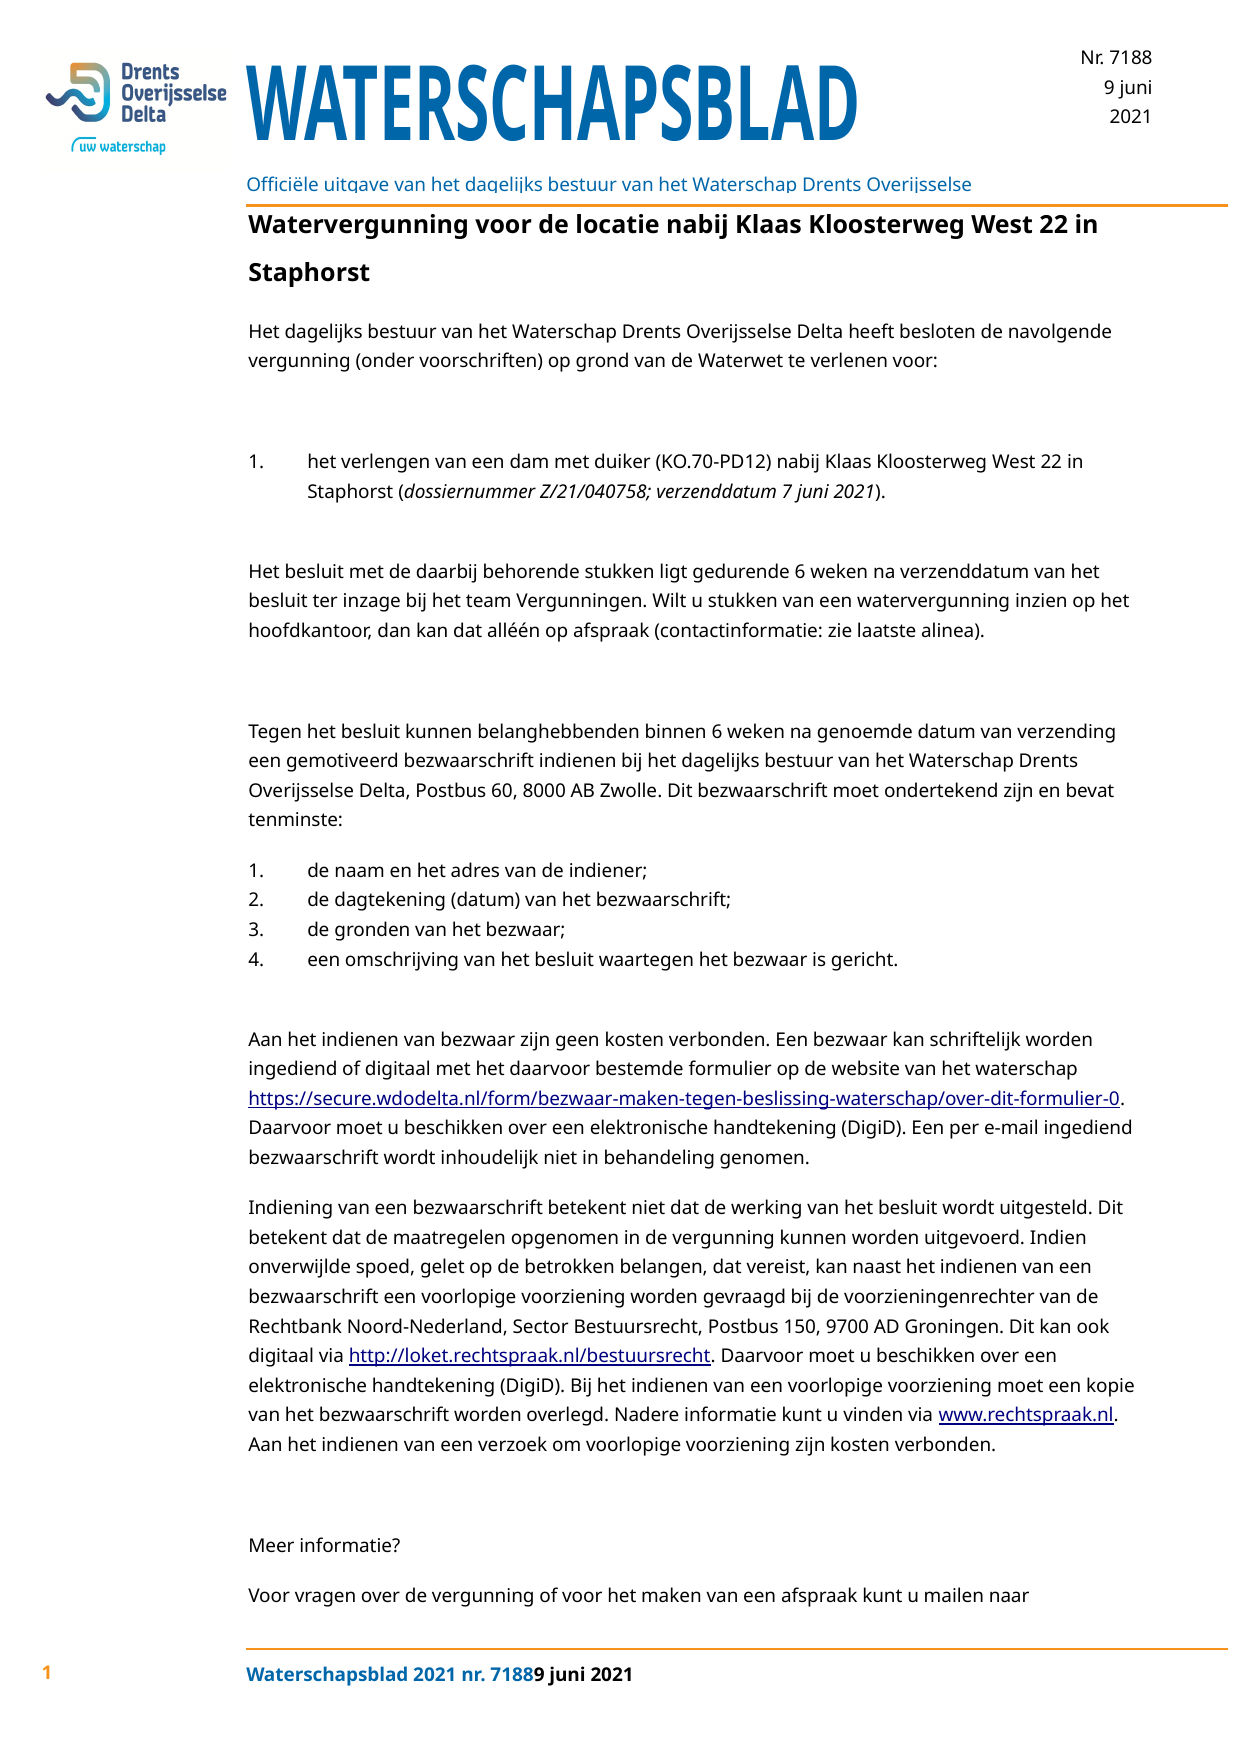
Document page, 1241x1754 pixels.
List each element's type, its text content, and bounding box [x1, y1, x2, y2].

text Meer informatie? [248, 1532, 1152, 1558]
text Het besluit met de daarbij behorende stukken ligt gedurende 6 weken na verzenddatum van het besluit ter inzage bij het team Vergunningen. Wilt u stukken van een watervergunning inzien op het hoofdkantoor, dan kan dat alléén op afspraak (contactinformatie: zie laatste alinea). [248, 558, 1152, 643]
text Indiening van een bezwaarschrift betekent niet dat de werking van het besluit wordt uitgesteld. Dit betekent dat de maatregelen opgenomen in de vergunning kunnen worden uitgevoerd. Indien onverwijlde spoed, gelet op de betrokken belangen, dat vereist, kan naast het indienen van een bezwaarschrift een voorlopige voorziening worden gevraagd bij de voorzieningenrechter van de Rechtbank Noord-Nederland, Sector Bestuursrecht, Postbus 150, 9700 AD Groningen. Dit kan ook digitaal via http://loket.rechtspraak.nl/bestuursrecht. Daarvoor moet u beschikken over een elektronische handtekening (DigiD). Bij het indienen van een voorlopige voorziening moet een kopie van het bezwaarschrift worden overlegd. Nadere informatie kunt u vinden via www.rechtspraak.nl. Aan het indienen van een verzoek om voorlopige voorziening zijn kosten verbonden. [248, 1194, 1152, 1457]
text Voor vragen over de vergunning of voor het maken van een afspraak kunt u mailen naar [248, 1582, 1152, 1608]
text Aan het indienen van bezwaar zijn geen kosten verbonden. Een bezwaar kan schriftelijk worden ingediend of digitaal met het daarvoor bestemde formulier op de website van het waterschap https://secure.wdodelta.nl/form/bezwaar-maken-tegen-beslissing-waterschap/over-dit-formulier-0. Daarvoor moet u beschikken over een elektronische handtekening (DigiD). Een per e-mail ingediend bezwaarschrift wordt inhoudelijk niet in behandeling genomen. [248, 1026, 1152, 1170]
list de dagtekening (datum) van het bezwaarschrift; [248, 887, 1152, 912]
picture [41, 47, 231, 172]
list de gronden van het bezwaar; [248, 916, 1152, 942]
list het verlengen van een dam met duiker (KO.70-PD12) nabij Klaas Kloosterweg West 22 in Staphorst (dossiernummer Z/21/040758; verzenddatum 7 juni 2021). [248, 448, 1152, 504]
list de naam en het adres van de indiener; [248, 857, 1152, 883]
text Het dagelijks bestuur van het Waterschap Drents Overijsselse Delta heeft besloten de navolgende vergunning (onder voorschriften) op grond van de Waterwet te verlenen voor: [248, 318, 1152, 373]
text Watervergunning voor de locatie nabij Klaas Kloosterweg West 22 in Staphorst [248, 207, 1152, 288]
text Tegen het besluit kunnen belanghebbenden binnen 6 weken na genoemde datum van verzending een gemotiveerd bezwaarschrift indienen bij het dagelijks bestuur van het Waterschap Drents Overijsselse Delta, Postbus 60, 8000 AB Zwolle. Dit bezwaarschrift moet ondertekend zijn en bevat tenminste: [248, 718, 1152, 832]
list een omschrijving van het besluit waartegen het bezwaar is gericht. [248, 946, 1152, 972]
